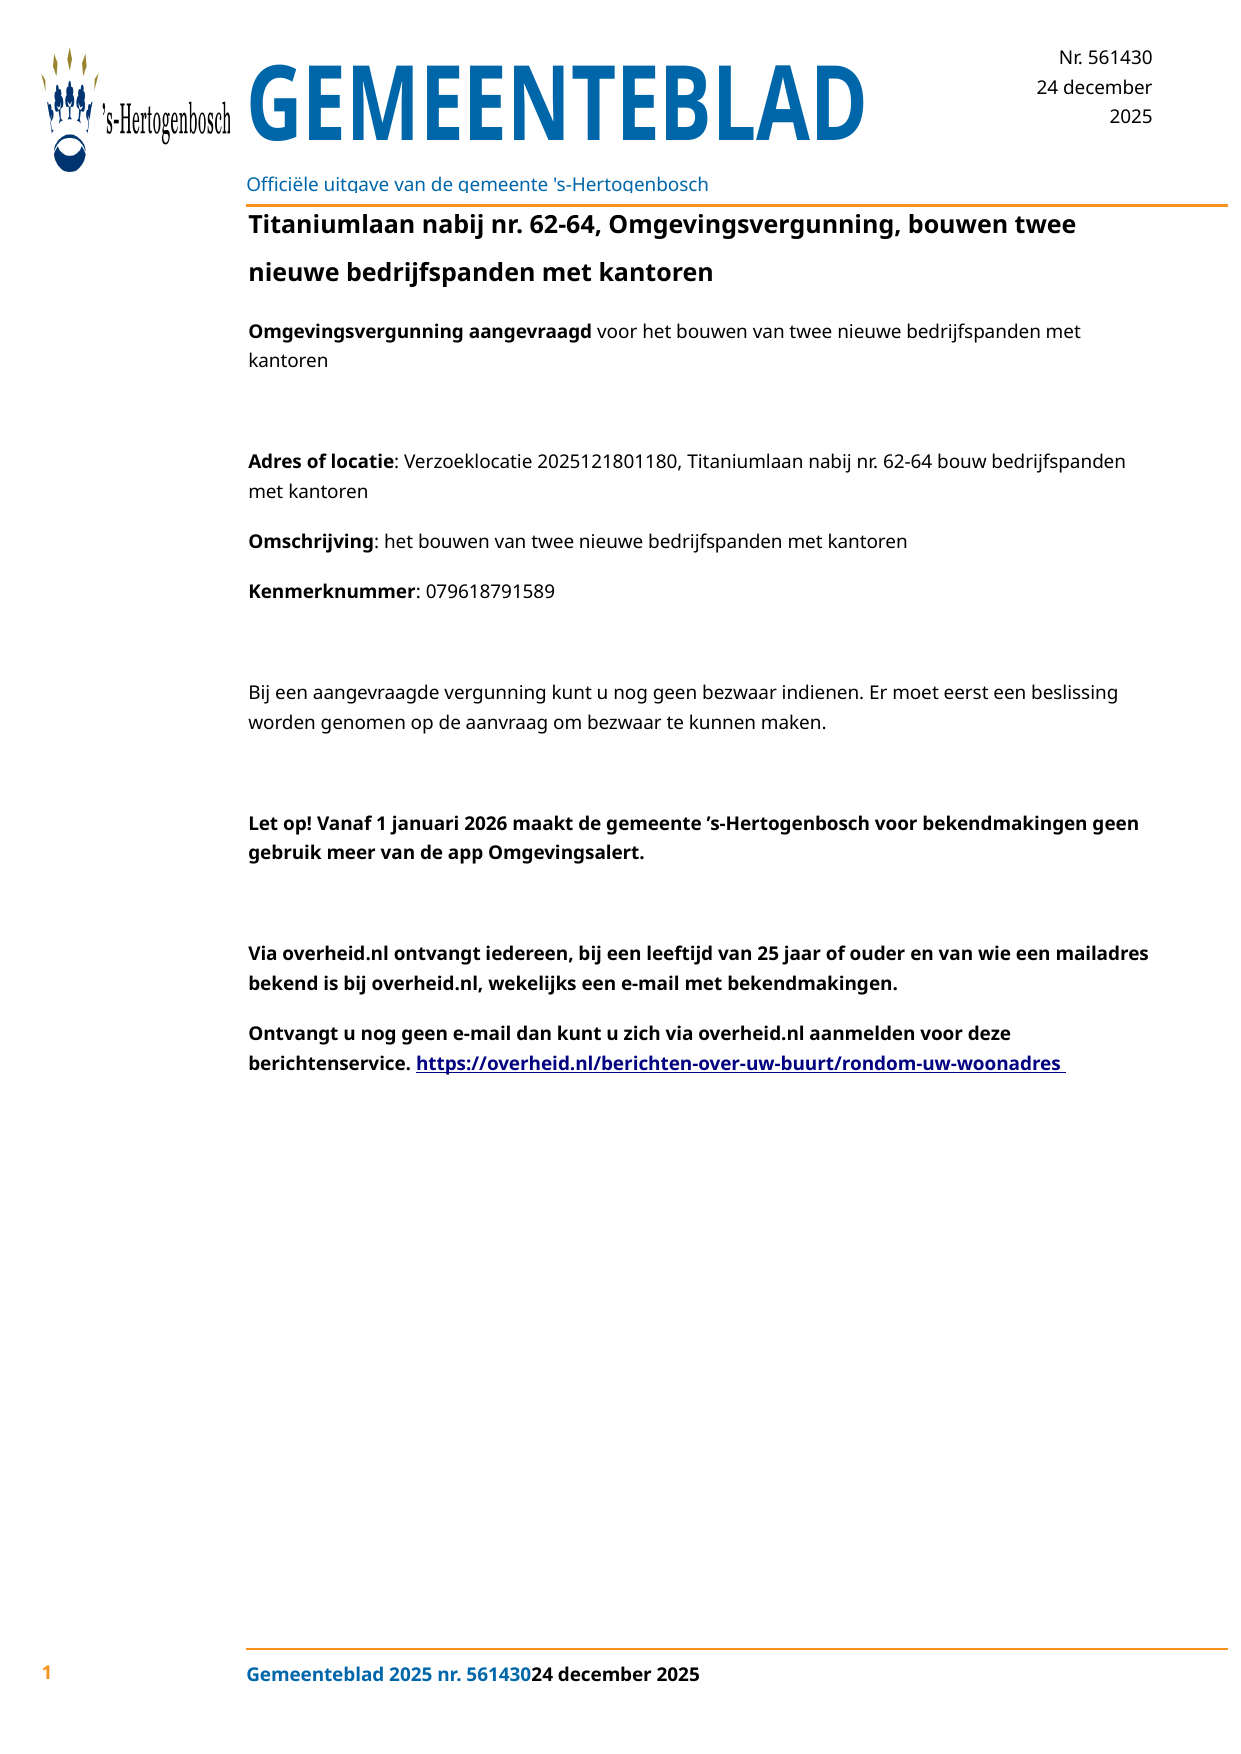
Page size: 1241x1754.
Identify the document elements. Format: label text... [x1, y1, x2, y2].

text Adres of locatie: Verzoeklocatie 2025121801180, Titaniumlaan nabij nr. 62-64 bouw bedrijfspanden met kantoren [248, 448, 1152, 504]
text Ontvangt u nog geen e-mail dan kunt u zich via overheid.nl aanmelden voor deze berichtenservice. https://overheid.nl/berichten-over-uw-buurt/rondom-uw-woonadres [248, 1020, 1152, 1076]
text Omgevingsvergunning aangevraagd voor het bouwen van twee nieuwe bedrijfspanden met kantoren [248, 318, 1152, 373]
text Let op! Vanaf 1 januari 2026 maakt de gemeente ’s-Hertogenbosch voor bekendmakingen geen gebruik meer van de app Omgevingsalert. [248, 810, 1152, 865]
text Via overheid.nl ontvangt iedereen, bij een leeftijd van 25 jaar of ouder en van wie een mailadres bekend is bij overheid.nl, wekelijks een e-mail met bekendmakingen. [248, 940, 1152, 996]
picture [41, 47, 231, 172]
text Bij een aangevraagde vergunning kunt u nog geen bezwaar indienen. Er moet eerst een beslissing worden genomen op de aanvraag om bezwaar te kunnen maken. [248, 679, 1152, 735]
text Kenmerknummer: 079618791589 [248, 579, 1152, 604]
text Titaniumlaan nabij nr. 62-64, Omgevingsvergunning, bouwen twee nieuwe bedrijfspanden met kantoren [248, 207, 1152, 288]
text Omschrijving: het bouwen van twee nieuwe bedrijfspanden met kantoren [248, 528, 1152, 554]
